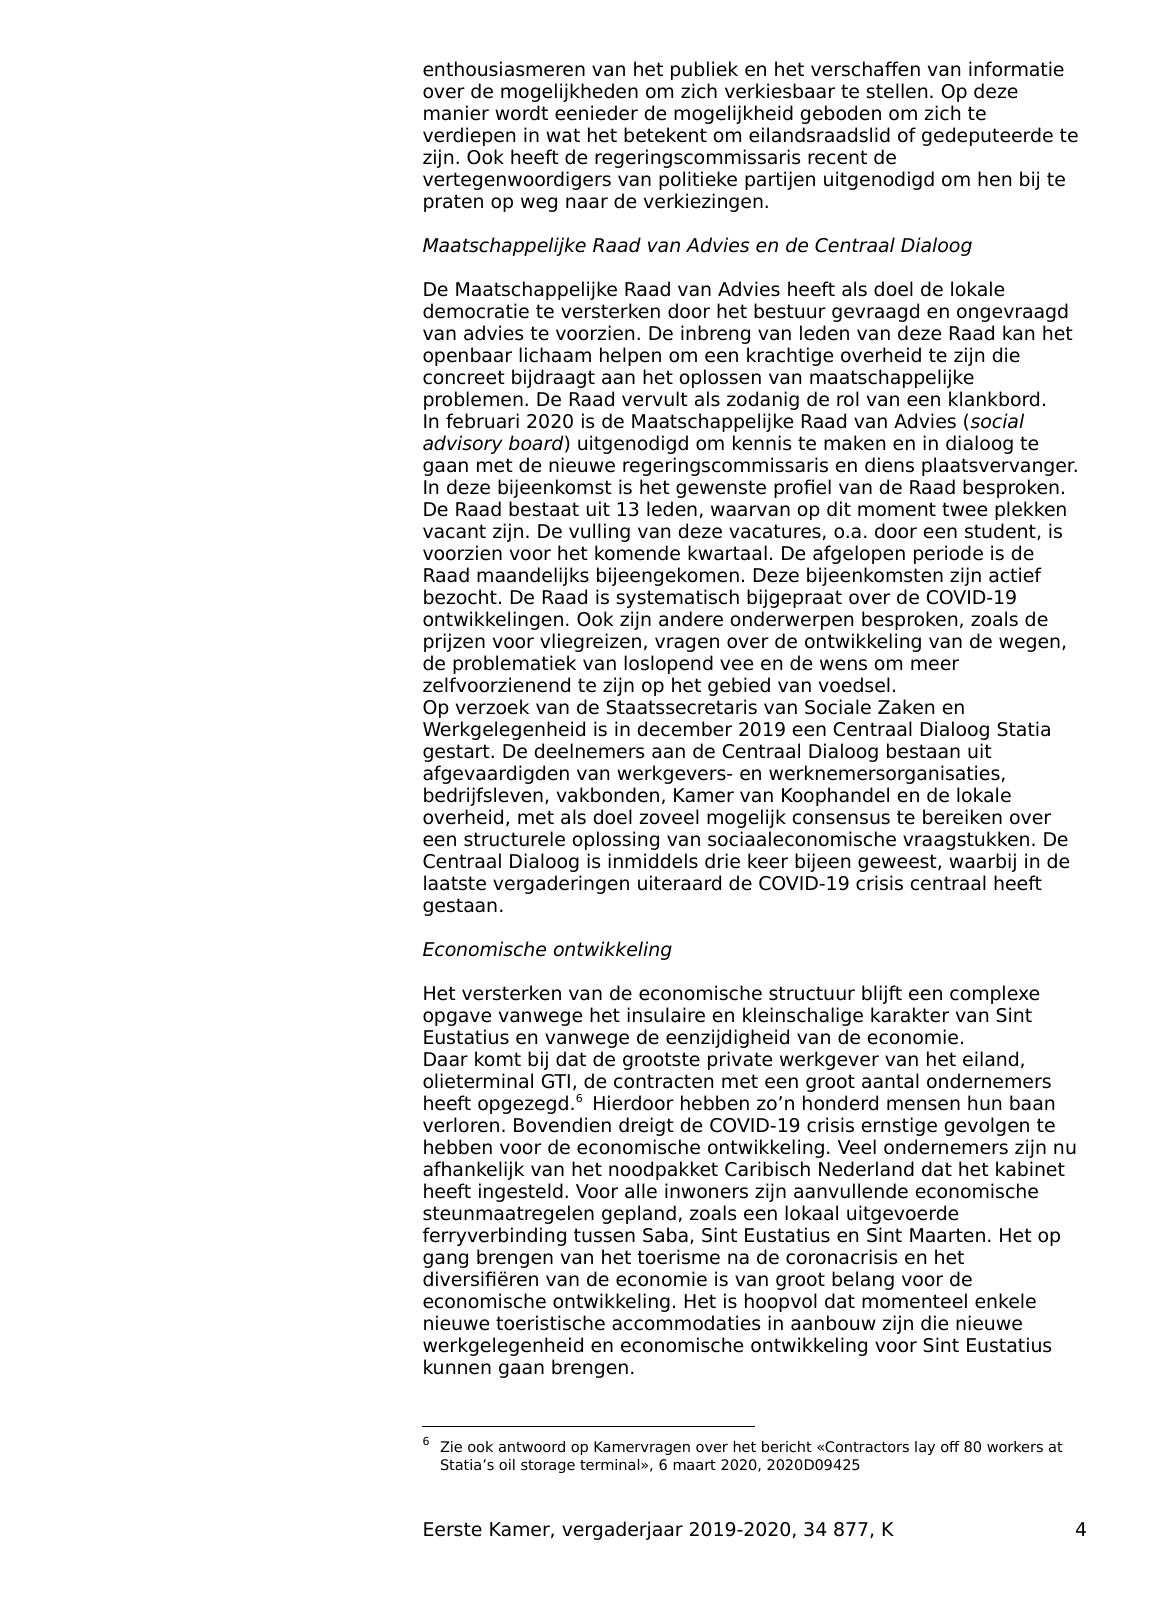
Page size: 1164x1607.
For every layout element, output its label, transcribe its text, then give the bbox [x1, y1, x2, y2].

text In februari 2020 is de Maatschappelijke Raad van Advies (social advisory board) uitgenodigd om kennis te maken en in dialoog te gaan met de nieuwe regeringscommissaris en diens plaatsvervanger. In deze bijeenkomst is het gewenste profiel van de Raad besproken. De Raad bestaat uit 13 leden, waarvan op dit moment twee plekken vacant zijn. De vulling van deze vacatures, o.a. door een student, is voorzien voor het komende kwartaal. De afgelopen periode is de Raad maandelijks bijeengekomen. Deze bijeenkomsten zijn actief bezocht. De Raad is systematisch bijgepraat over de COVID-19 ontwikkelingen. Ook zijn andere onderwerpen besproken, zoals de prijzen voor vliegreizen, vragen over de ontwikkeling van de wegen, de problematiek van loslopend vee en de wens om meer zelfvoorzienend te zijn op het gebied van voedsel. [422, 411, 1087, 697]
text Zie ook antwoord op Kamervragen over het bericht «Contractors lay off 80 workers at Statia’s oil storage terminal», 6 maart 2020, 2020D09425 [422, 1435, 1087, 1474]
text Het versterken van de economische structuur blijft een complexe opgave vanwege het insulaire en kleinschalige karakter van Sint Eustatius en vanwege de eenzijdigheid van de economie. [422, 983, 1087, 1049]
text enthousiasmeren van het publiek en het verschaffen van informatie over de mogelijkheden om zich verkiesbaar te stellen. Op deze manier wordt eenieder de mogelijkheid geboden om zich te verdiepen in wat het betekent om eilandsraadslid of gedeputeerde te zijn. Ook heeft de regeringscommissaris recent de vertegenwoordigers van politieke partijen uitgenodigd om hen bij te praten op weg naar de verkiezingen. [422, 59, 1087, 213]
subtitle Economische ontwikkeling [422, 939, 1087, 961]
text De Maatschappelijke Raad van Advies heeft als doel de lokale democratie te versterken door het bestuur gevraagd en ongevraagd van advies te voorzien. De inbreng van leden van deze Raad kan het openbaar lichaam helpen om een krachtige overheid te zijn die concreet bijdraagt aan het oplossen van maatschappelijke problemen. De Raad vervult als zodanig de rol van een klankbord. [422, 279, 1087, 411]
subtitle Maatschappelijke Raad van Advies en de Centraal Dialoog [422, 235, 1087, 257]
text Op verzoek van de Staatssecretaris van Sociale Zaken en Werkgelegenheid is in december 2019 een Centraal Dialoog Statia gestart. De deelnemers aan de Centraal Dialoog bestaan uit afgevaardigden van werkgevers- en werknemersorganisaties, bedrijfsleven, vakbonden, Kamer van Koophandel en de lokale overheid, met als doel zoveel mogelijk consensus te bereiken over een structurele oplossing van sociaaleconomische vraagstukken. De Centraal Dialoog is inmiddels drie keer bijeen geweest, waarbij in de laatste vergaderingen uiteraard de COVID-19 crisis centraal heeft gestaan. [422, 697, 1087, 917]
text Daar komt bij dat de grootste private werkgever van het eiland, olieterminal GTI, de contracten met een groot aantal ondernemers heeft opgezegd. Hierdoor hebben zo’n honderd mensen hun baan verloren. Bovendien dreigt de COVID-19 crisis ernstige gevolgen te hebben voor de economische ontwikkeling. Veel ondernemers zijn nu afhankelijk van het noodpakket Caribisch Nederland dat het kabinet heeft ingesteld. Voor alle inwoners zijn aanvullende economische steunmaatregelen gepland, zoals een lokaal uitgevoerde ferryverbinding tussen Saba, Sint Eustatius en Sint Maarten. Het op gang brengen van het toerisme na de coronacrisis en het diversifiëren van de economie is van groot belang voor de economische ontwikkeling. Het is hoopvol dat momenteel enkele nieuwe toeristische accommodaties in aanbouw zijn die nieuwe werkgelegenheid en economische ontwikkeling voor Sint Eustatius kunnen gaan brengen. [422, 1049, 1087, 1379]
